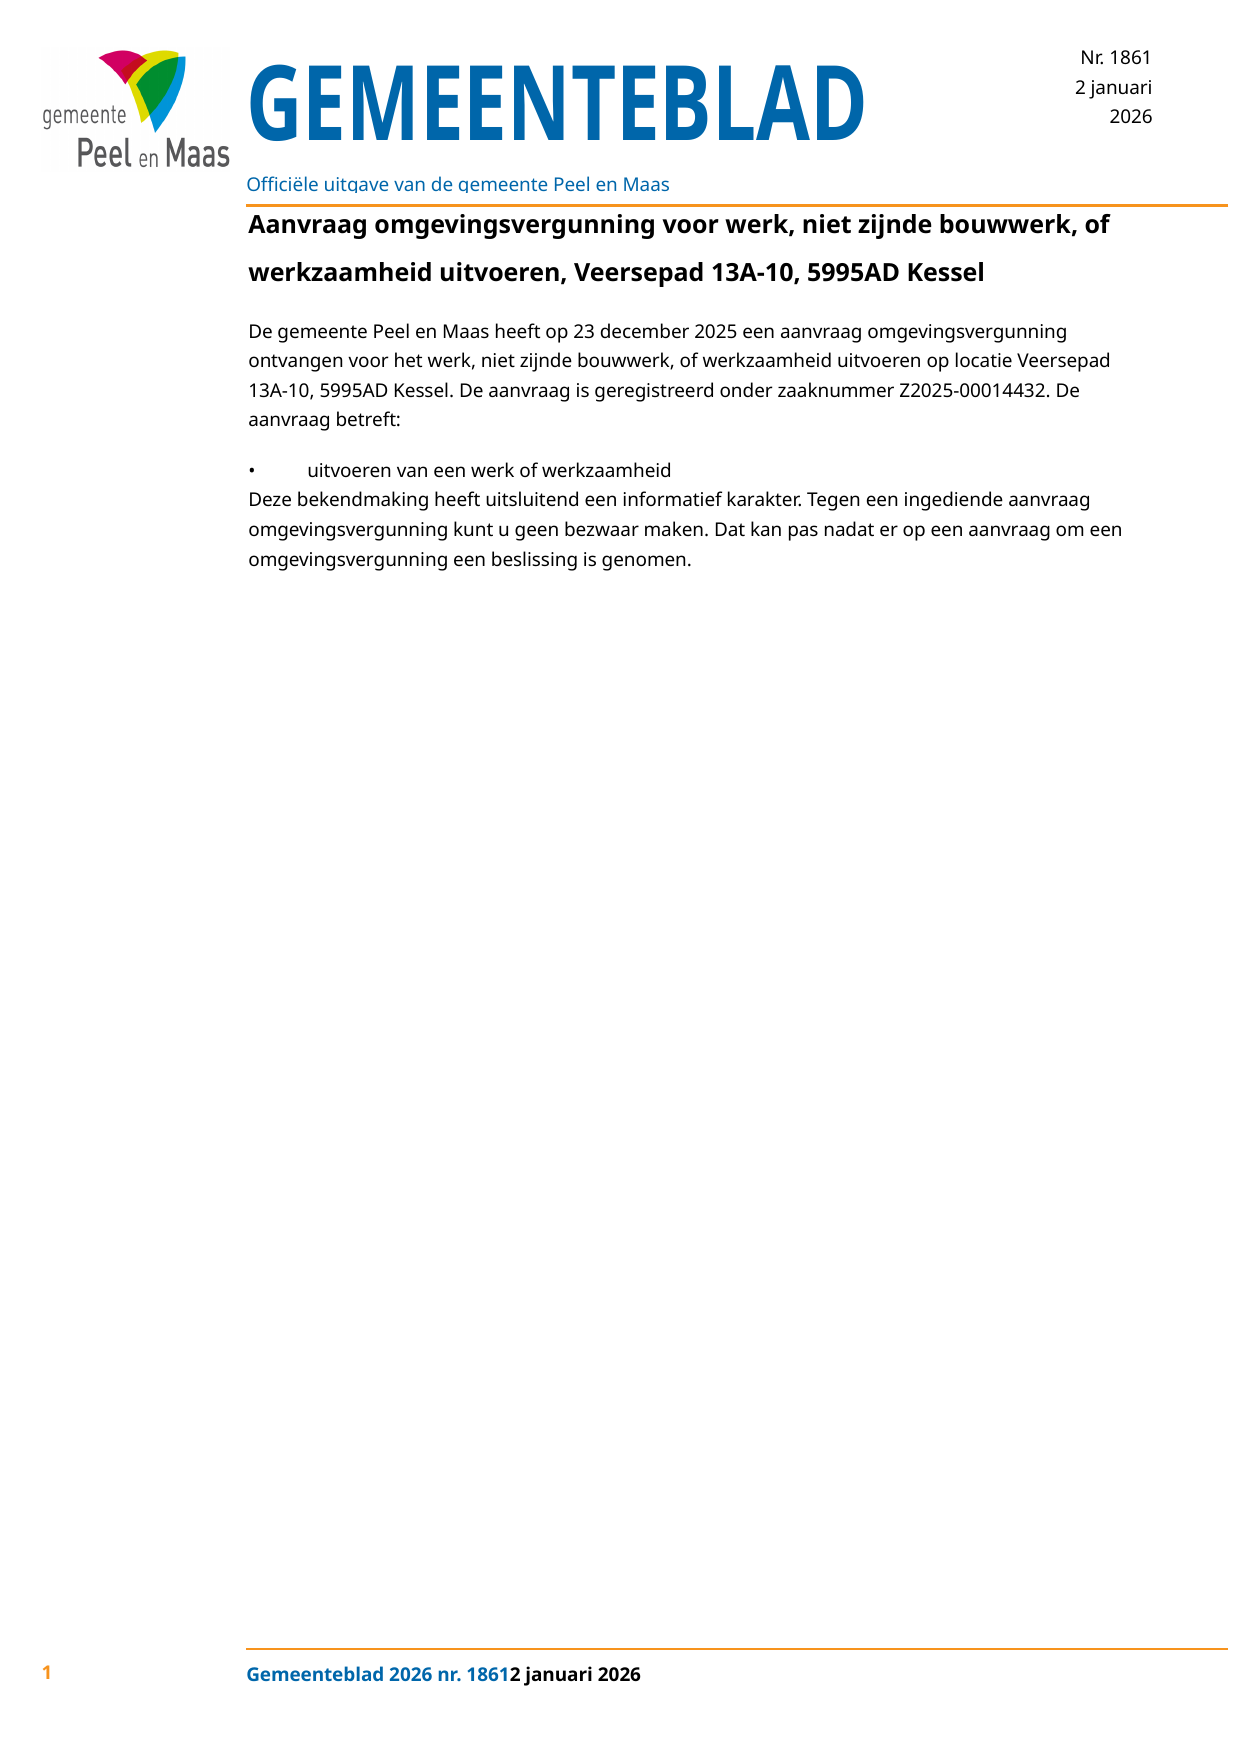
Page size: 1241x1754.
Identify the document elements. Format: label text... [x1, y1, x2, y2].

text Aanvraag omgevingsvergunning voor werk, niet zijnde bouwwerk, of werkzaamheid uitvoeren, Veersepad 13A-10, 5995AD Kessel [248, 207, 1152, 288]
text Deze bekendmaking heeft uitsluitend een informatief karakter. Tegen een ingediende aanvraag omgevingsvergunning kunt u geen bezwaar maken. Dat kan pas nadat er op een aanvraag om een omgevingsvergunning een beslissing is genomen. [248, 487, 1152, 572]
picture [41, 47, 231, 172]
text De gemeente Peel en Maas heeft op 23 december 2025 een aanvraag omgevingsvergunning ontvangen voor het werk, niet zijnde bouwwerk, of werkzaamheid uitvoeren op locatie Veersepad 13A-10, 5995AD Kessel. De aanvraag is geregistreerd onder zaaknummer Z2025-00014432. De aanvraag betreft: [248, 318, 1152, 432]
list uitvoeren van een werk of werkzaamheid [248, 457, 1152, 483]
